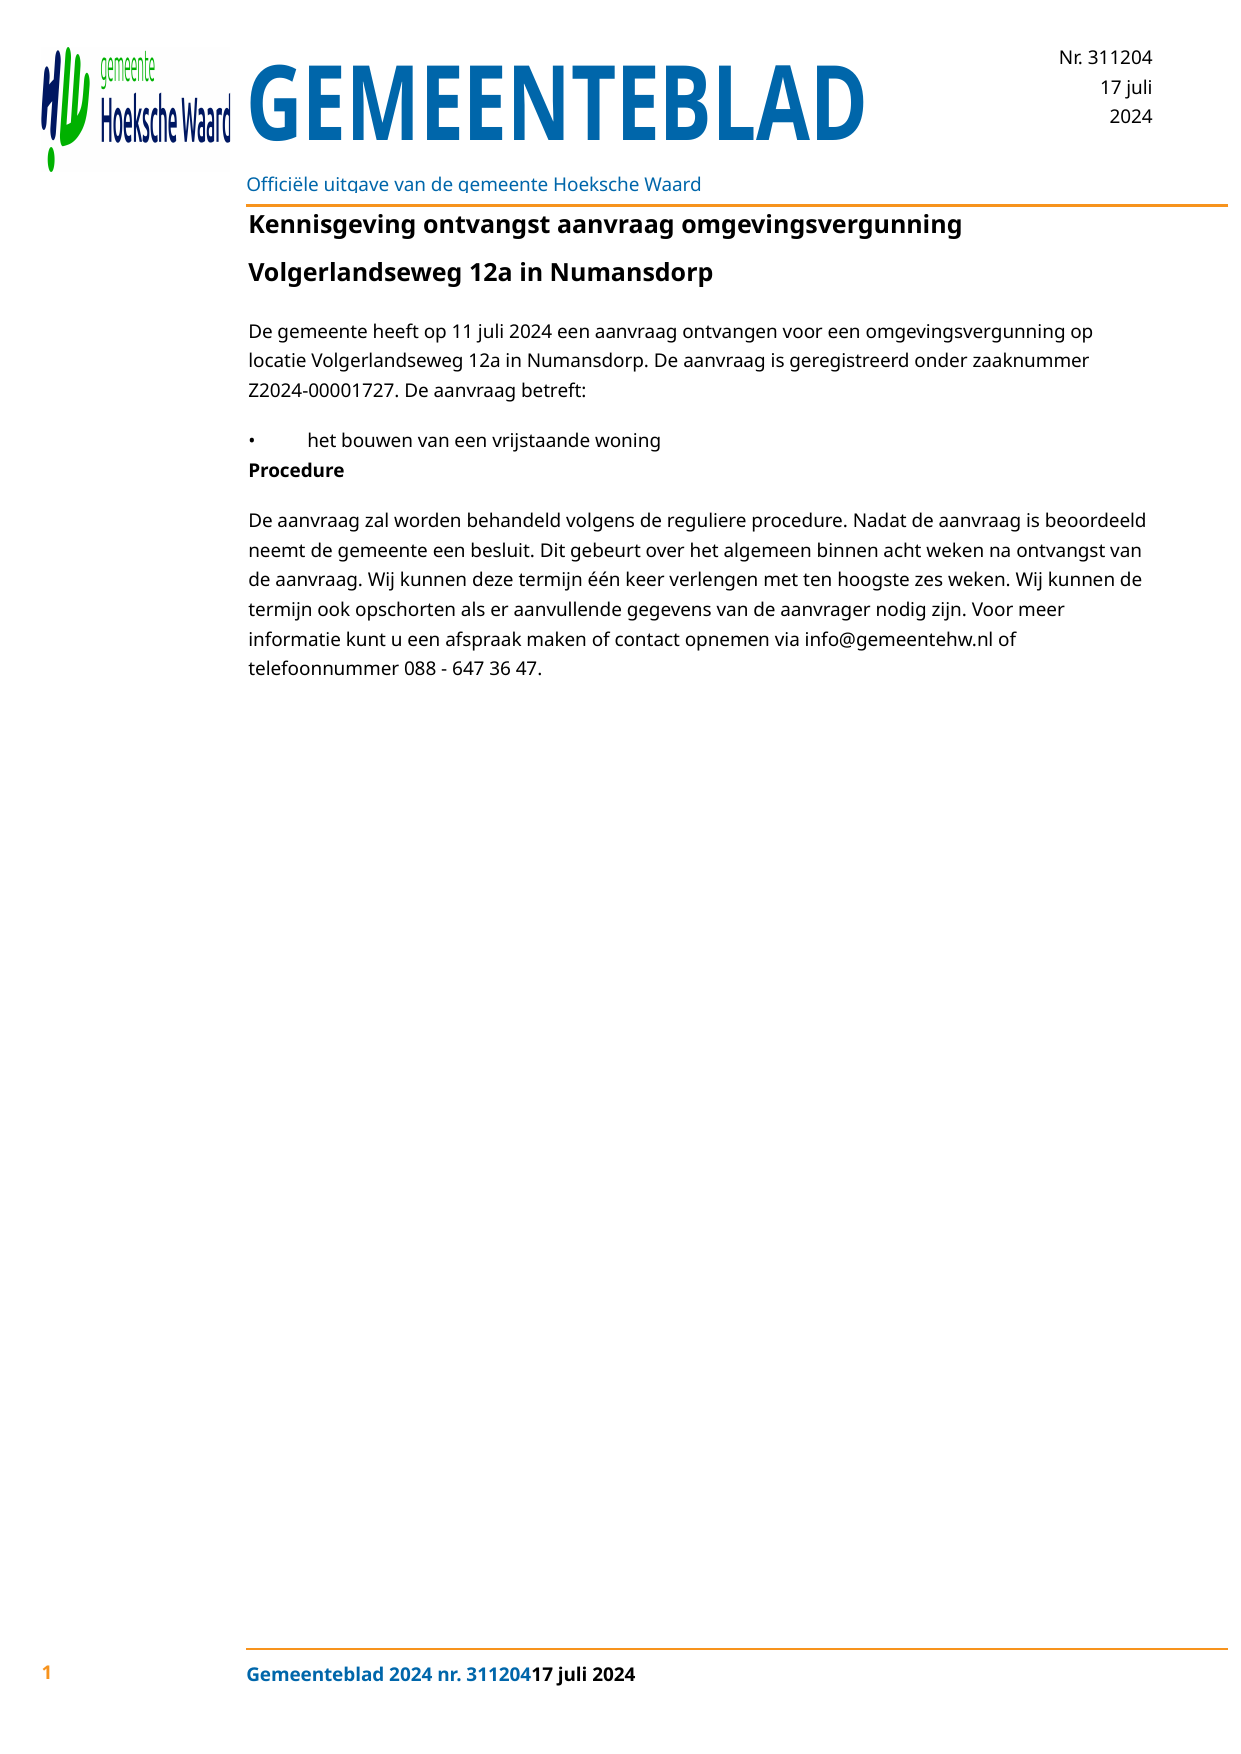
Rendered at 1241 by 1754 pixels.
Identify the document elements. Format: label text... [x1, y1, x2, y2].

list het bouwen van een vrijstaande woning [248, 427, 1152, 453]
text De aanvraag zal worden behandeld volgens de reguliere procedure. Nadat de aanvraag is beoordeeld neemt de gemeente een besluit. Dit gebeurt over het algemeen binnen acht weken na ontvangst van de aanvraag. Wij kunnen deze termijn één keer verlengen met ten hoogste zes weken. Wij kunnen de termijn ook opschorten als er aanvullende gegevens van de aanvrager nodig zijn. Voor meer informatie kunt u een afspraak maken of contact opnemen via info@gemeentehw.nl of telefoonnummer 088 - 647 36 47. [248, 507, 1152, 681]
text De gemeente heeft op 11 juli 2024 een aanvraag ontvangen voor een omgevingsvergunning op locatie Volgerlandseweg 12a in Numansdorp. De aanvraag is geregistreerd onder zaaknummer Z2024-00001727. De aanvraag betreft: [248, 318, 1152, 403]
text Procedure [248, 457, 1152, 483]
text Kennisgeving ontvangst aanvraag omgevingsvergunning Volgerlandseweg 12a in Numansdorp [248, 207, 1152, 288]
picture [41, 47, 231, 172]
